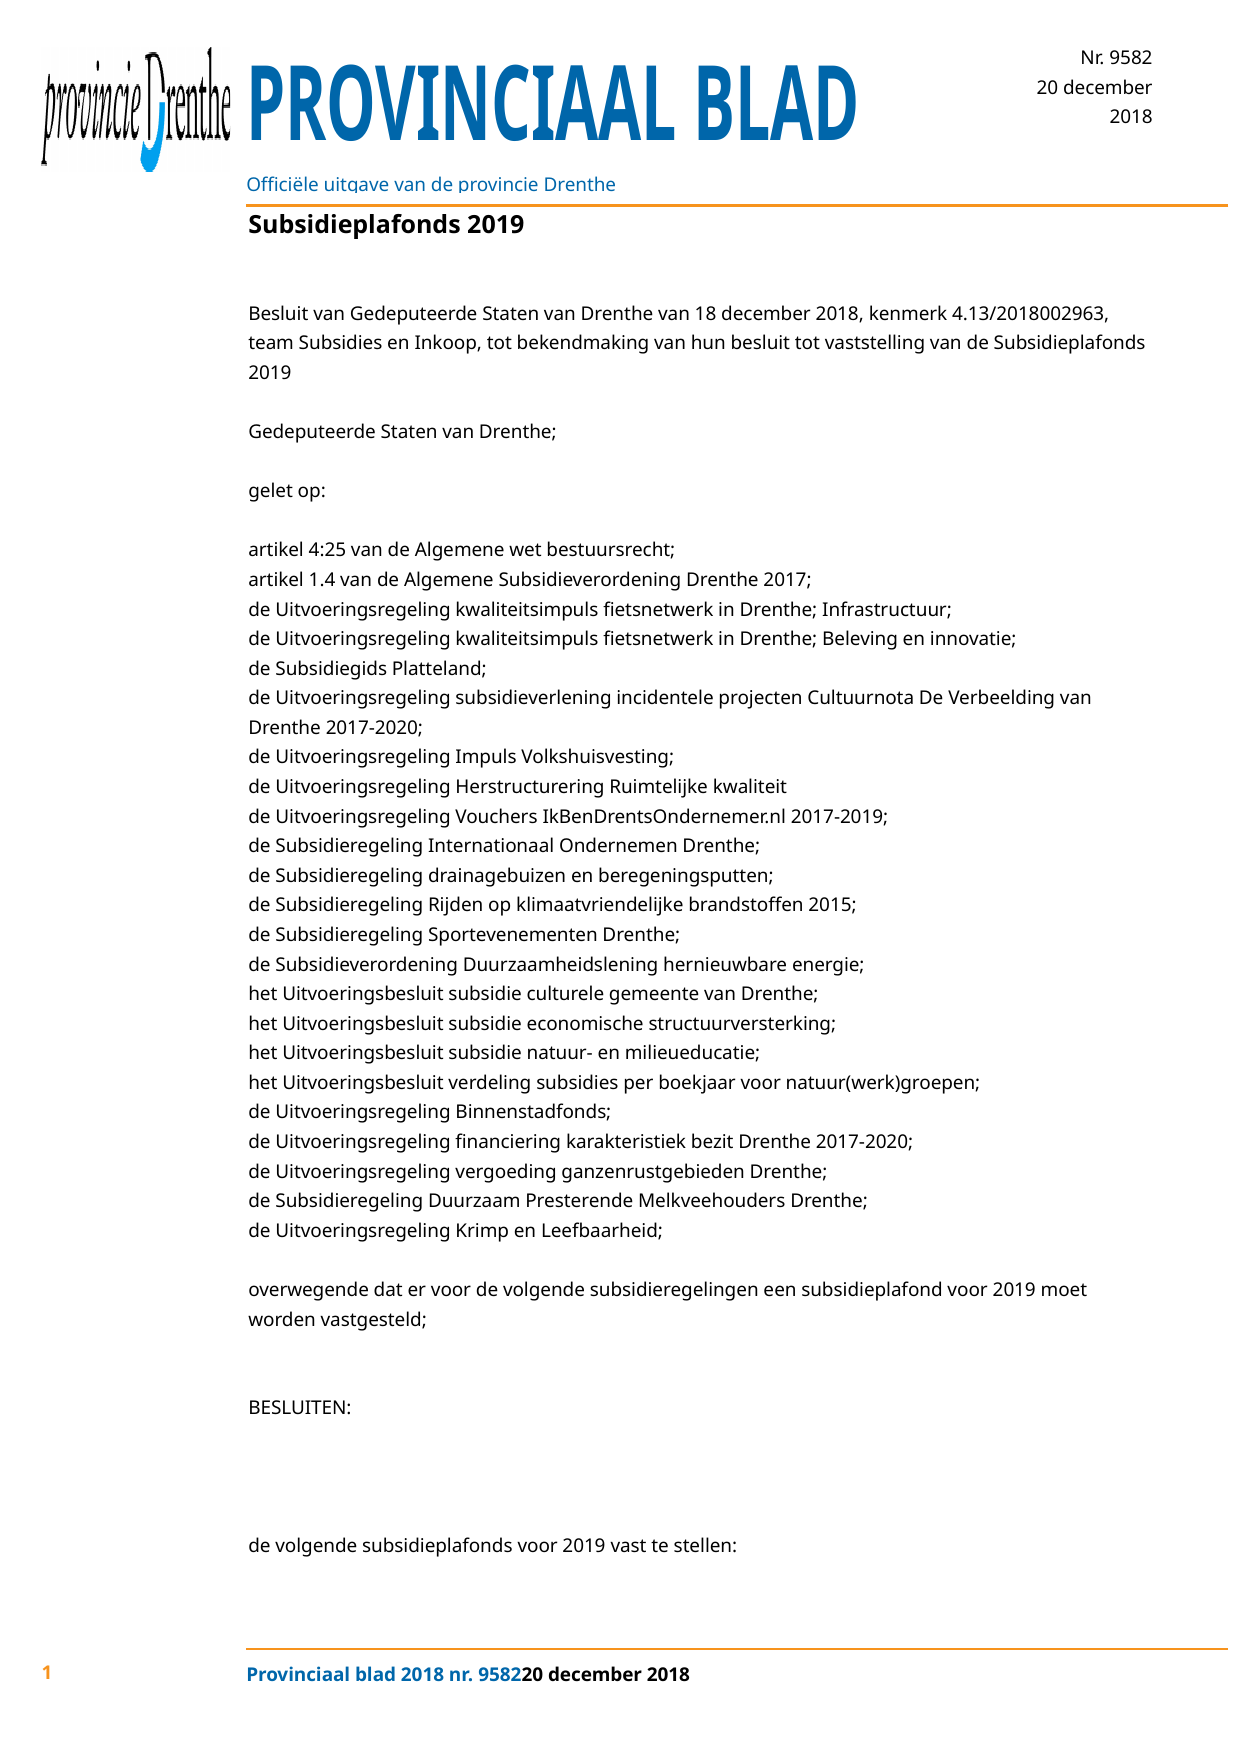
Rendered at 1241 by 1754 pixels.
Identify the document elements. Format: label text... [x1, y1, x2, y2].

text de volgende subsidieplafonds voor 2019 vast te stellen: [248, 1532, 1152, 1558]
text de Uitvoeringsregeling subsidieverlening incidentele projecten Cultuurnota De Verbeelding van Drenthe 2017-2020; [248, 684, 1152, 740]
text de Subsidieregeling Internationaal Ondernemen Drenthe; [248, 832, 1152, 858]
text artikel 1.4 van de Algemene Subsidieverordening Drenthe 2017; [248, 566, 1152, 592]
text Gedeputeerde Staten van Drenthe; [248, 418, 1152, 444]
text de Uitvoeringsregeling Herstructurering Ruimtelijke kwaliteit [248, 773, 1152, 799]
text de Uitvoeringsregeling Krimp en Leefbaarheid; [248, 1217, 1152, 1243]
text BESLUITEN: [248, 1394, 1152, 1420]
text het Uitvoeringsbesluit subsidie natuur- en milieueducatie; [248, 1039, 1152, 1065]
text de Uitvoeringsregeling kwaliteitsimpuls fietsnetwerk in Drenthe; Beleving en innovatie; [248, 625, 1152, 651]
text het Uitvoeringsbesluit subsidie economische structuurversterking; [248, 1010, 1152, 1036]
text de Uitvoeringsregeling Binnenstadfonds; [248, 1099, 1152, 1124]
text de Uitvoeringsregeling vergoeding ganzenrustgebieden Drenthe; [248, 1158, 1152, 1183]
text de Subsidiegids Platteland; [248, 655, 1152, 681]
text de Subsidieregeling Rijden op klimaatvriendelijke brandstoffen 2015; [248, 892, 1152, 917]
text het Uitvoeringsbesluit verdeling subsidies per boekjaar voor natuur(werk)groepen; [248, 1069, 1152, 1095]
text artikel 4:25 van de Algemene wet bestuursrecht; [248, 537, 1152, 562]
text de Subsidieregeling drainagebuizen en beregeningsputten; [248, 862, 1152, 888]
text de Uitvoeringsregeling Impuls Volkshuisvesting; [248, 744, 1152, 769]
text de Subsidieverordening Duurzaamheidslening hernieuwbare energie; [248, 951, 1152, 976]
text de Uitvoeringsregeling Vouchers IkBenDrentsOndernemer.nl 2017-2019; [248, 803, 1152, 828]
text de Subsidieregeling Sportevenementen Drenthe; [248, 921, 1152, 947]
text de Uitvoeringsregeling kwaliteitsimpuls fietsnetwerk in Drenthe; Infrastructuur; [248, 596, 1152, 621]
text overwegende dat er voor de volgende subsidieregelingen een subsidieplafond voor 2019 moet worden vastgesteld; [248, 1276, 1152, 1331]
text gelet op: [248, 477, 1152, 503]
text de Uitvoeringsregeling financiering karakteristiek bezit Drenthe 2017-2020; [248, 1128, 1152, 1154]
picture [41, 47, 231, 172]
text de Subsidieregeling Duurzaam Presterende Melkveehouders Drenthe; [248, 1187, 1152, 1213]
text het Uitvoeringsbesluit subsidie culturele gemeente van Drenthe; [248, 980, 1152, 1006]
text Besluit van Gedeputeerde Staten van Drenthe van 18 december 2018, kenmerk 4.13/2018002963, team Subsidies en Inkoop, tot bekendmaking van hun besluit tot vaststelling van de Subsidieplafonds 2019 [248, 300, 1152, 385]
text Subsidieplafonds 2019 [248, 207, 1152, 241]
